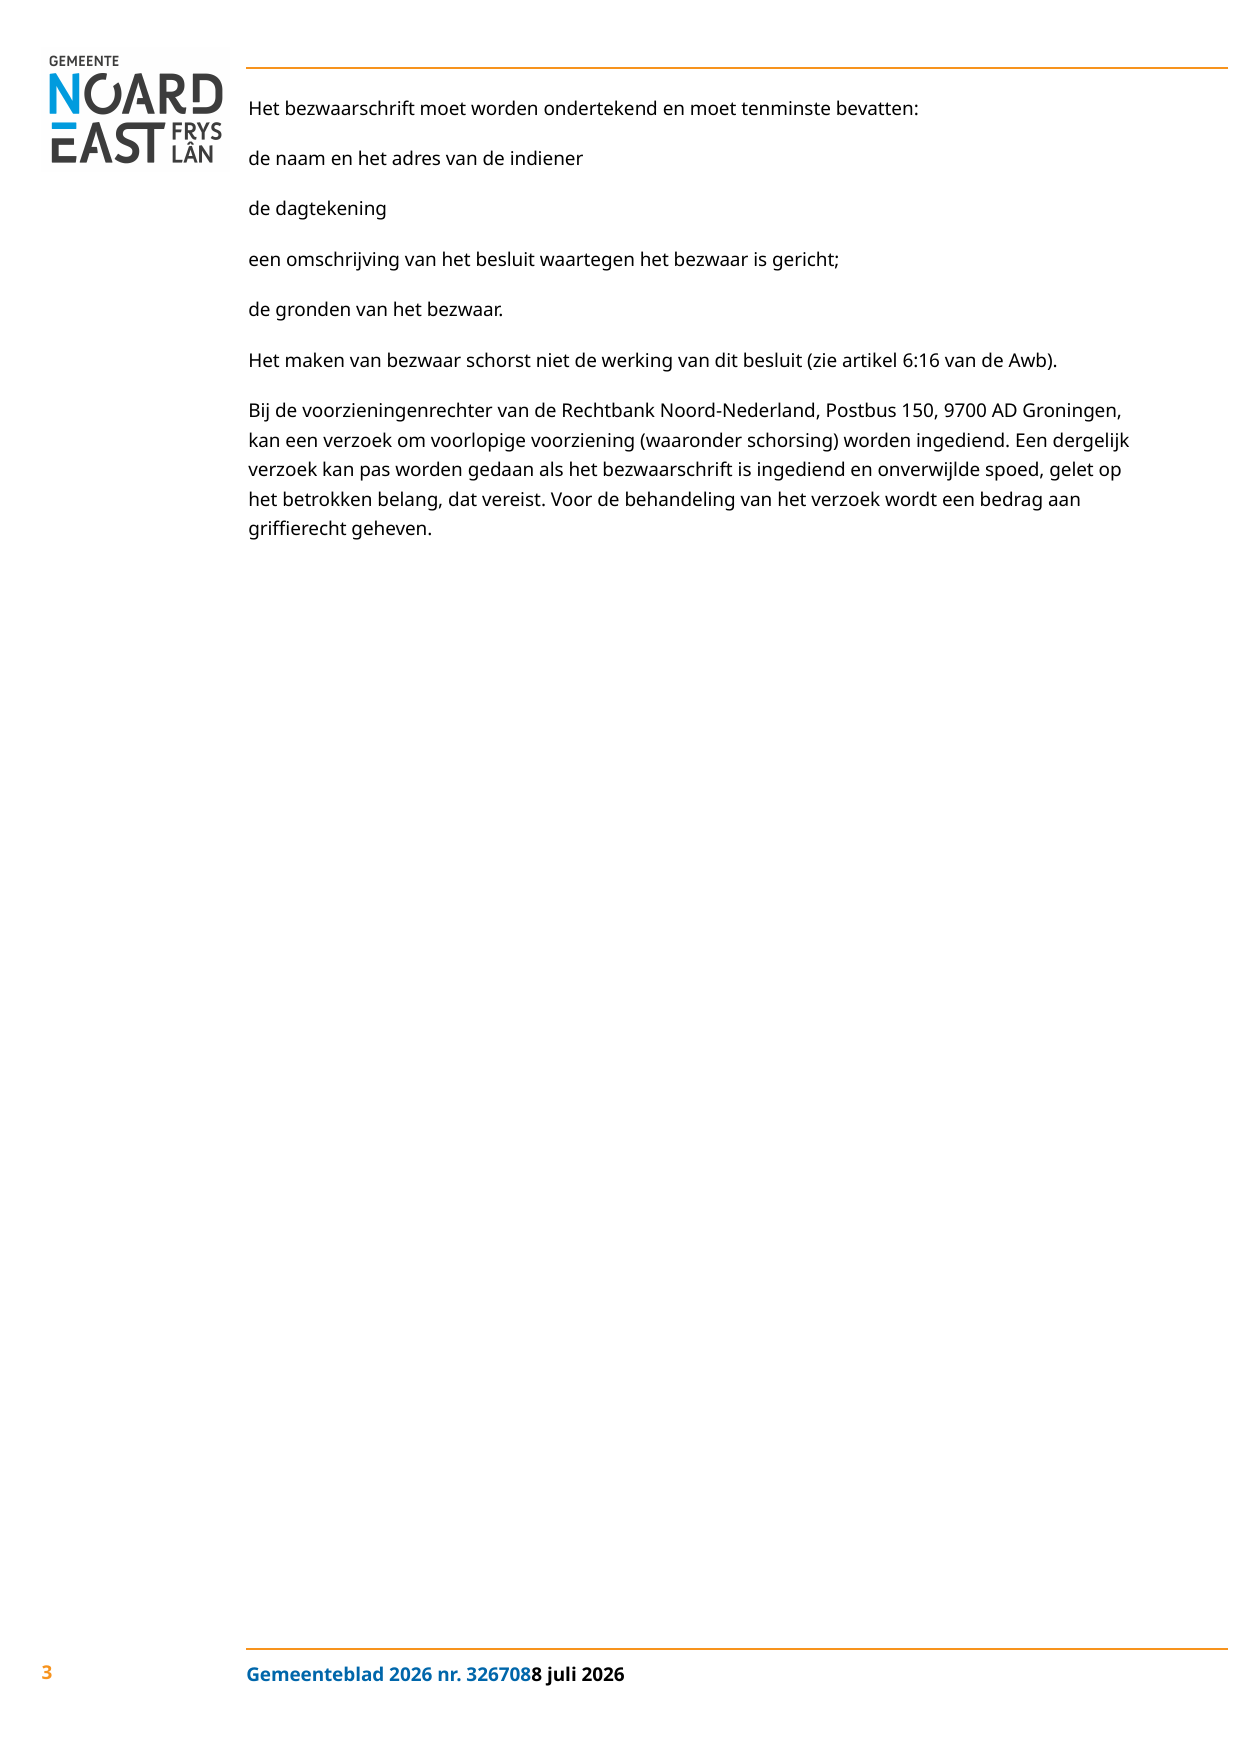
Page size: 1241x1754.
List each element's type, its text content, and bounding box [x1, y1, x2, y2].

text Het bezwaarschrift moet worden ondertekend en moet tenminste bevatten: [248, 95, 1152, 121]
text een omschrijving van het besluit waartegen het bezwaar is gericht; [248, 246, 1152, 272]
text Bij de voorzieningenrechter van de Rechtbank Noord-Nederland, Postbus 150, 9700 AD Groningen, kan een verzoek om voorlopige voorziening (waaronder schorsing) worden ingediend. Een dergelijk verzoek kan pas worden gedaan als het bezwaarschrift is ingediend en onverwijlde spoed, gelet op het betrokken belang, dat vereist. Voor de behandeling van het verzoek wordt een bedrag aan griffierecht geheven. [248, 397, 1152, 541]
text de naam en het adres van de indiener [248, 145, 1152, 171]
picture [41, 47, 231, 172]
text de dagtekening [248, 196, 1152, 221]
text Het maken van bezwaar schorst niet de werking van dit besluit (zie artikel 6:16 van de Awb). [248, 347, 1152, 373]
text de gronden van het bezwaar. [248, 296, 1152, 322]
